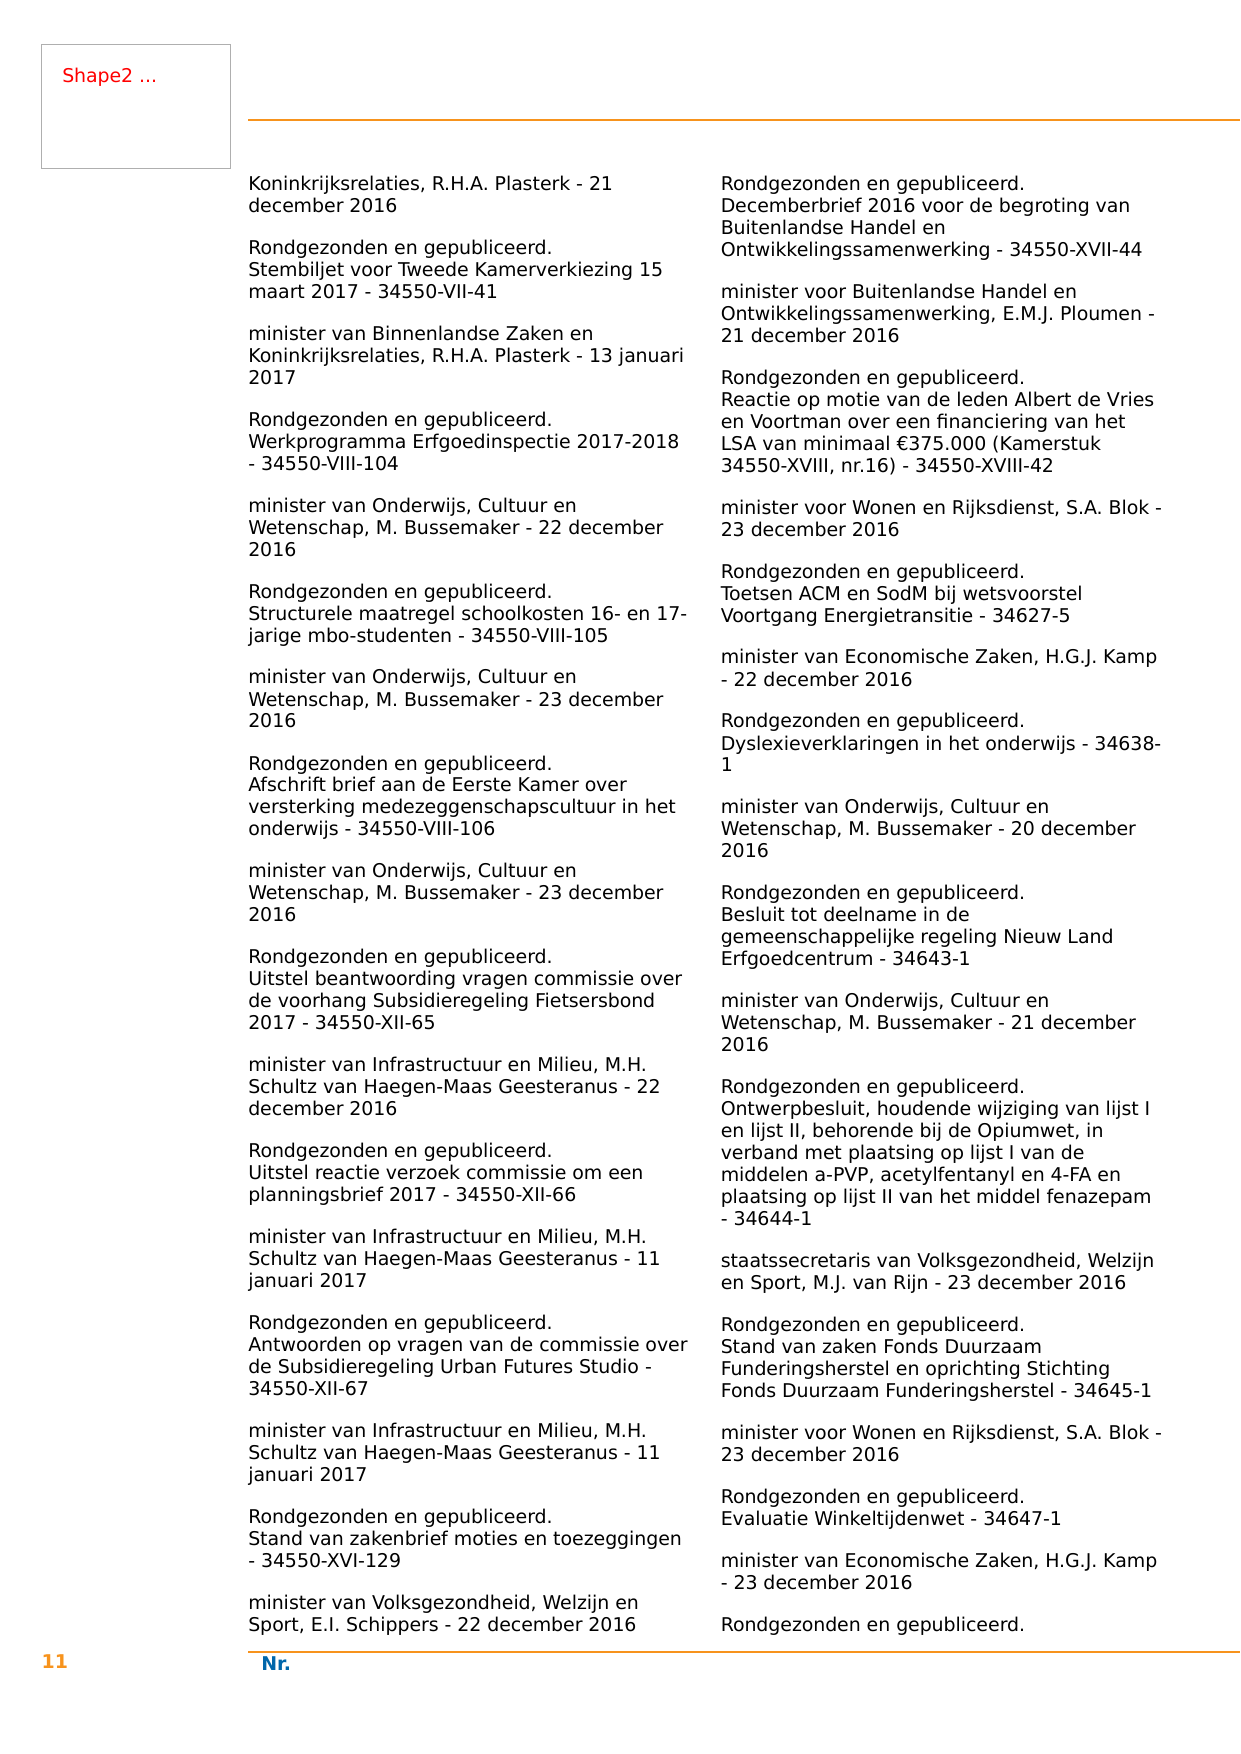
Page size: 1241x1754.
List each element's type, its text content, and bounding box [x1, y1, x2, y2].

text minister van Onderwijs, Cultuur en Wetenschap, M. Bussemaker - 23 december 2016 [248, 860, 691, 926]
text minister van Infrastructuur en Milieu, M.H. Schultz van Haegen-Maas Geesteranus - 22 december 2016 [248, 1054, 691, 1120]
text Rondgezonden en gepubliceerd. [248, 409, 691, 431]
text minister van Infrastructuur en Milieu, M.H. Schultz van Haegen-Maas Geesteranus - 11 januari 2017 [248, 1226, 691, 1292]
text Rondgezonden en gepubliceerd. [248, 752, 691, 774]
text Afschrift brief aan de Eerste Kamer over versterking medezeggenschapscultuur in het onderwijs - 34550-VIII-106 [248, 774, 691, 840]
text Uitstel reactie verzoek commissie om een planningsbrief 2017 - 34550-XII-66 [248, 1162, 691, 1206]
text Structurele maatregel schoolkosten 16- en 17-jarige mbo-studenten - 34550-VIII-105 [248, 602, 691, 646]
text Toetsen ACM en SodM bij wetsvoorstel Voortgang Energietransitie - 34627-5 [721, 582, 1163, 626]
text Evaluatie Winkeltijdenwet - 34647-1 [721, 1508, 1163, 1530]
text Rondgezonden en gepubliceerd. [248, 946, 691, 968]
text minister van Infrastructuur en Milieu, M.H. Schultz van Haegen-Maas Geesteranus - 11 januari 2017 [248, 1420, 691, 1486]
text Rondgezonden en gepubliceerd. [721, 1614, 1163, 1636]
text minister van Onderwijs, Cultuur en Wetenschap, M. Bussemaker - 22 december 2016 [248, 494, 691, 561]
text minister van Onderwijs, Cultuur en Wetenschap, M. Bussemaker - 21 december 2016 [721, 990, 1163, 1056]
text Decemberbrief 2016 voor de begroting van Buitenlandse Handel en Ontwikkelingssamenwerking - 34550-XVII-44 [721, 195, 1163, 261]
text Stand van zaken Fonds Duurzaam Funderingsherstel en oprichting Stichting Fonds Duurzaam Funderingsherstel - 34645-1 [721, 1336, 1163, 1402]
text Rondgezonden en gepubliceerd. [721, 710, 1163, 732]
text Rondgezonden en gepubliceerd. [721, 173, 1163, 195]
text Werkprogramma Erfgoedinspectie 2017-2018 - 34550-VIII-104 [248, 431, 691, 474]
text minister voor Wonen en Rijksdienst, S.A. Blok - 23 december 2016 [721, 497, 1163, 541]
text Rondgezonden en gepubliceerd. [248, 1506, 691, 1528]
text minister voor Wonen en Rijksdienst, S.A. Blok - 23 december 2016 [721, 1422, 1163, 1466]
text Stembiljet voor Tweede Kamerverkiezing 15 maart 2017 - 34550-VII-41 [248, 259, 691, 303]
text Rondgezonden en gepubliceerd. [721, 367, 1163, 389]
text Reactie op motie van de leden Albert de Vries en Voortman over een financiering van het LSA van minimaal €375.000 (Kamerstuk 34550-XVIII, nr.16) - 34550-XVIII-42 [721, 389, 1163, 477]
text Ontwerpbesluit, houdende wijziging van lijst I en lijst II, behorende bij de Opiumwet, in verband met plaatsing op lijst I van de middelen a-PVP, acetylfentanyl en 4-FA en plaatsing op lijst II van het middel fenazepam - 34644-1 [721, 1098, 1163, 1230]
text Rondgezonden en gepubliceerd. [721, 1076, 1163, 1098]
text Rondgezonden en gepubliceerd. [721, 1314, 1163, 1336]
text Antwoorden op vragen van de commissie over de Subsidieregeling Urban Futures Studio - 34550-XII-67 [248, 1334, 691, 1400]
text minister van Economische Zaken, H.G.J. Kamp - 23 december 2016 [721, 1550, 1163, 1594]
text minister van Onderwijs, Cultuur en Wetenschap, M. Bussemaker - 20 december 2016 [721, 796, 1163, 862]
text Rondgezonden en gepubliceerd. [248, 1312, 691, 1334]
text Rondgezonden en gepubliceerd. [248, 581, 691, 602]
text staatssecretaris van Volksgezondheid, Welzijn en Sport, M.J. van Rijn - 23 december 2016 [721, 1250, 1163, 1294]
text minister van Binnenlandse Zaken en Koninkrijksrelaties, R.H.A. Plasterk - 13 januari 2017 [248, 323, 691, 389]
text Rondgezonden en gepubliceerd. [721, 1486, 1163, 1508]
text minister voor Buitenlandse Handel en Ontwikkelingssamenwerking, E.M.J. Ploumen - 21 december 2016 [721, 281, 1163, 347]
text Uitstel beantwoording vragen commissie over de voorhang Subsidieregeling Fietsersbond 2017 - 34550-XII-65 [248, 968, 691, 1034]
text minister van Volksgezondheid, Welzijn en Sport, E.I. Schippers - 22 december 2016 [248, 1592, 691, 1636]
text minister van Onderwijs, Cultuur en Wetenschap, M. Bussemaker - 23 december 2016 [248, 666, 691, 732]
text Rondgezonden en gepubliceerd. [248, 237, 691, 259]
text Besluit tot deelname in de gemeenschappelijke regeling Nieuw Land Erfgoedcentrum - 34643-1 [721, 904, 1163, 970]
text Rondgezonden en gepubliceerd. [721, 561, 1163, 582]
text Dyslexieverklaringen in het onderwijs - 34638-1 [721, 732, 1163, 776]
text Rondgezonden en gepubliceerd. [721, 882, 1163, 904]
text Stand van zakenbrief moties en toezeggingen - 34550-XVI-129 [248, 1528, 691, 1572]
text Rondgezonden en gepubliceerd. [248, 1140, 691, 1162]
text Koninkrijksrelaties, R.H.A. Plasterk - 21 december 2016 [248, 173, 691, 217]
text minister van Economische Zaken, H.G.J. Kamp - 22 december 2016 [721, 646, 1163, 690]
